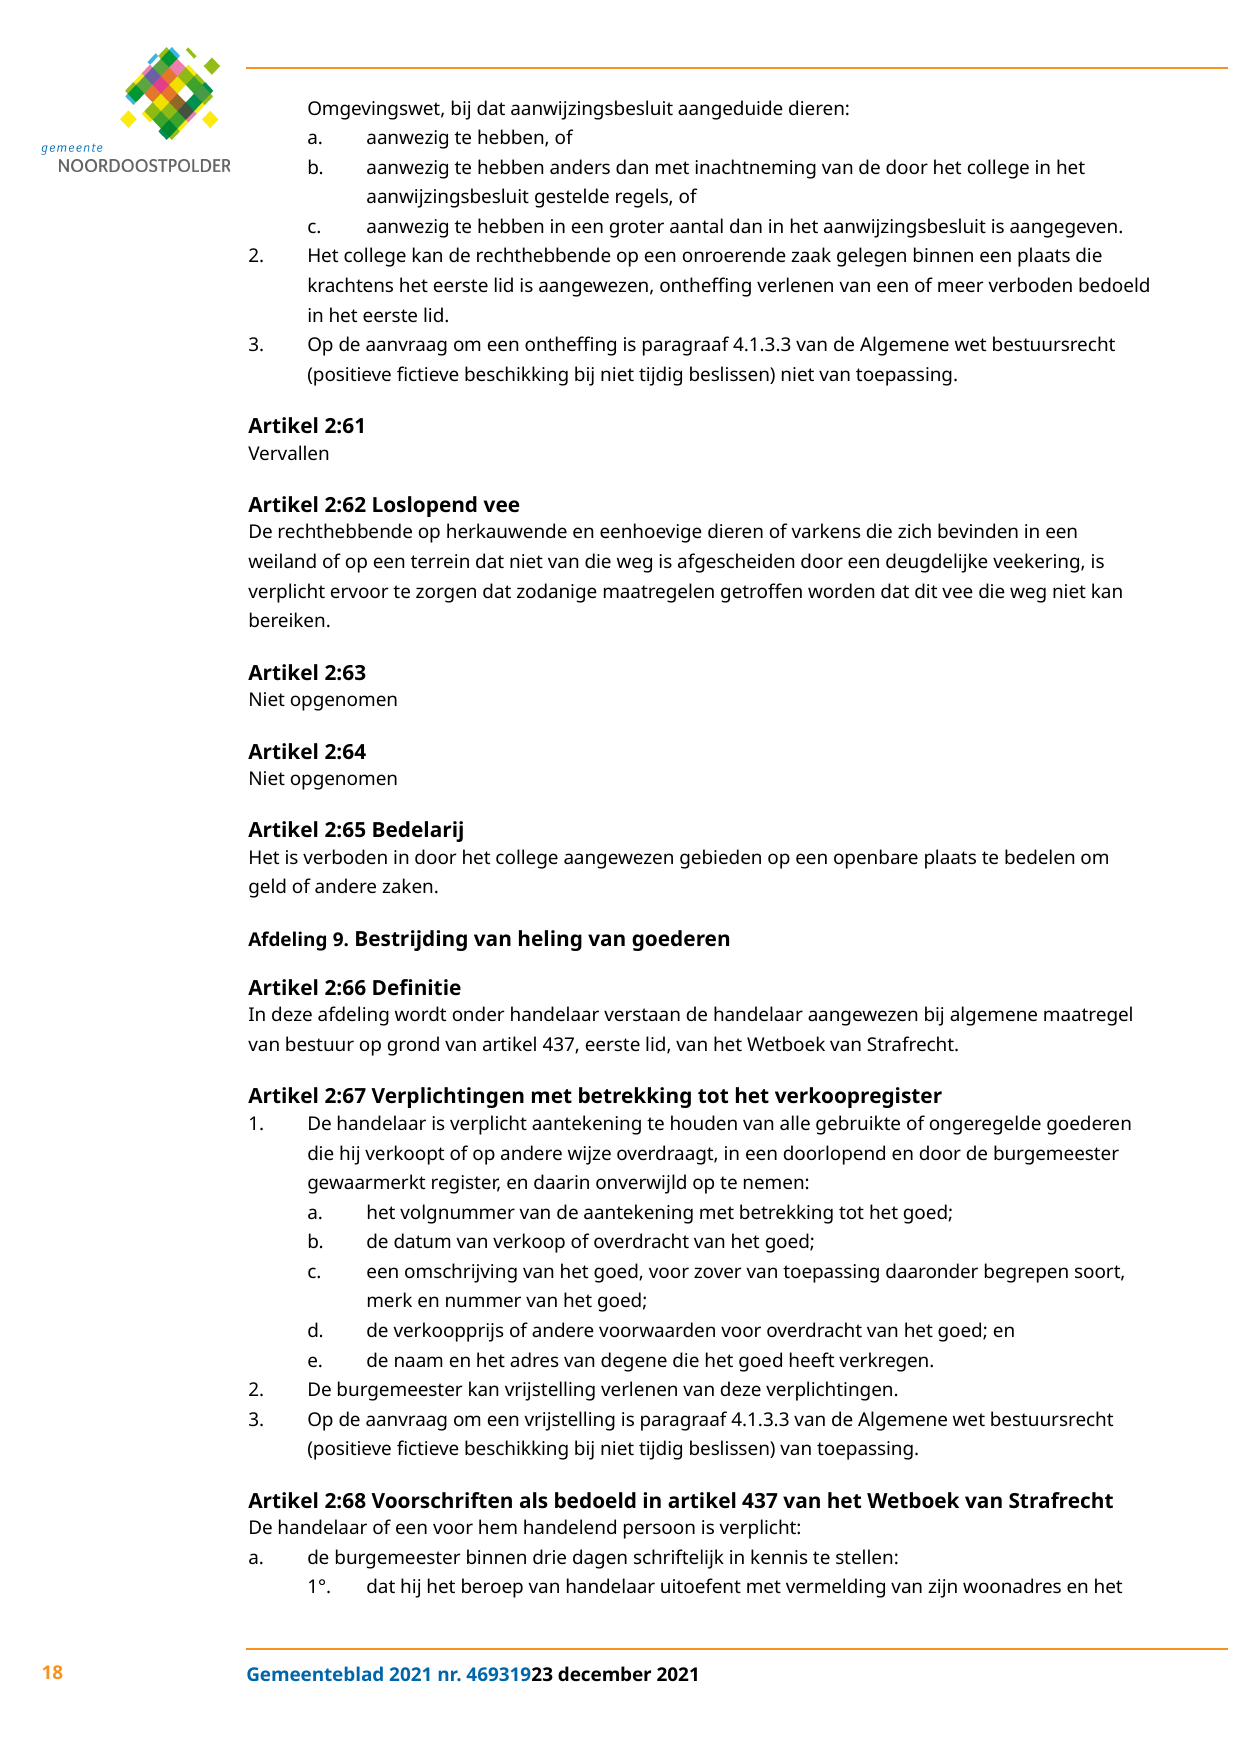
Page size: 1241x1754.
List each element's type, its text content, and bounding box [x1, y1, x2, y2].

list de burgemeester binnen drie dagen schriftelijk in kennis te stellen: [248, 1544, 1152, 1570]
text Niet opgenomen [248, 686, 1152, 712]
text Artikel 2:62 Loslopend vee [248, 490, 1152, 519]
text Artikel 2:65 Bedelarij [248, 816, 1152, 844]
text Vervallen [248, 440, 1152, 466]
text In deze afdeling wordt onder handelaar verstaan de handelaar aangewezen bij algemene maatregel van bestuur op grond van artikel 437, eerste lid, van het Wetboek van Strafrecht. [248, 1002, 1152, 1057]
list aanwezig te hebben in een groter aantal dan in het aanwijzingsbesluit is aangegeven. [307, 213, 1152, 239]
list de datum van verkoop of overdracht van het goed; [307, 1228, 1152, 1254]
text Artikel 2:64 [248, 737, 1152, 765]
text Afdeling 9. Bestrijding van heling van goederen [248, 924, 1152, 952]
list Op de aanvraag om een ontheffing is paragraaf 4.1.3.3 van de Algemene wet bestuursrecht (positieve fictieve beschikking bij niet tijdig beslissen) niet van toepassing. [248, 331, 1152, 387]
list de verkoopprijs of andere voorwaarden voor overdracht van het goed; en [307, 1317, 1152, 1343]
text Artikel 2:63 [248, 658, 1152, 686]
text De handelaar of een voor hem handelend persoon is verplicht: [248, 1514, 1152, 1540]
list een omschrijving van het goed, voor zover van toepassing daaronder begrepen soort, merk en nummer van het goed; [307, 1258, 1152, 1313]
list Omgevingswet, bij dat aanwijzingsbesluit aangeduide dieren: [248, 95, 1152, 121]
list De handelaar is verplicht aantekening te houden van alle gebruikte of ongeregelde goederen die hij verkoopt of op andere wijze overdraagt, in een doorlopend en door de burgemeester gewaarmerkt register, en daarin onverwijld op te nemen: [248, 1110, 1152, 1195]
list aanwezig te hebben anders dan met inachtneming van de door het college in het aanwijzingsbesluit gestelde regels, of [307, 154, 1152, 209]
list Op de aanvraag om een vrijstelling is paragraaf 4.1.3.3 van de Algemene wet bestuursrecht (positieve fictieve beschikking bij niet tijdig beslissen) van toepassing. [248, 1406, 1152, 1461]
list Het college kan de rechthebbende op een onroerende zaak gelegen binnen een plaats die krachtens het eerste lid is aangewezen, ontheffing verlenen van een of meer verboden bedoeld in het eerste lid. [248, 243, 1152, 328]
list de naam en het adres van degene die het goed heeft verkregen. [307, 1347, 1152, 1372]
text Artikel 2:67 Verplichtingen met betrekking tot het verkoopregister [248, 1082, 1152, 1110]
list aanwezig te hebben, of [307, 124, 1152, 150]
picture [41, 47, 231, 172]
text Artikel 2:68 Voorschriften als bedoeld in artikel 437 van het Wetboek van Strafrecht [248, 1486, 1152, 1514]
text Artikel 2:66 Definitie [248, 973, 1152, 1002]
list De burgemeester kan vrijstelling verlenen van deze verplichtingen. [248, 1376, 1152, 1402]
list het volgnummer van de aantekening met betrekking tot het goed; [307, 1199, 1152, 1224]
text De rechthebbende op herkauwende en eenhoevige dieren of varkens die zich bevinden in een weiland of op een terrein dat niet van die weg is afgescheiden door een deugdelijke veekering, is verplicht ervoor te zorgen dat zodanige maatregelen getroffen worden dat dit vee die weg niet kan bereiken. [248, 519, 1152, 633]
text Het is verboden in door het college aangewezen gebieden op een openbare plaats te bedelen om geld of andere zaken. [248, 844, 1152, 899]
list dat hij het beroep van handelaar uitoefent met vermelding van zijn woonadres en het [307, 1573, 1152, 1599]
text Artikel 2:61 [248, 411, 1152, 440]
text Niet opgenomen [248, 765, 1152, 791]
